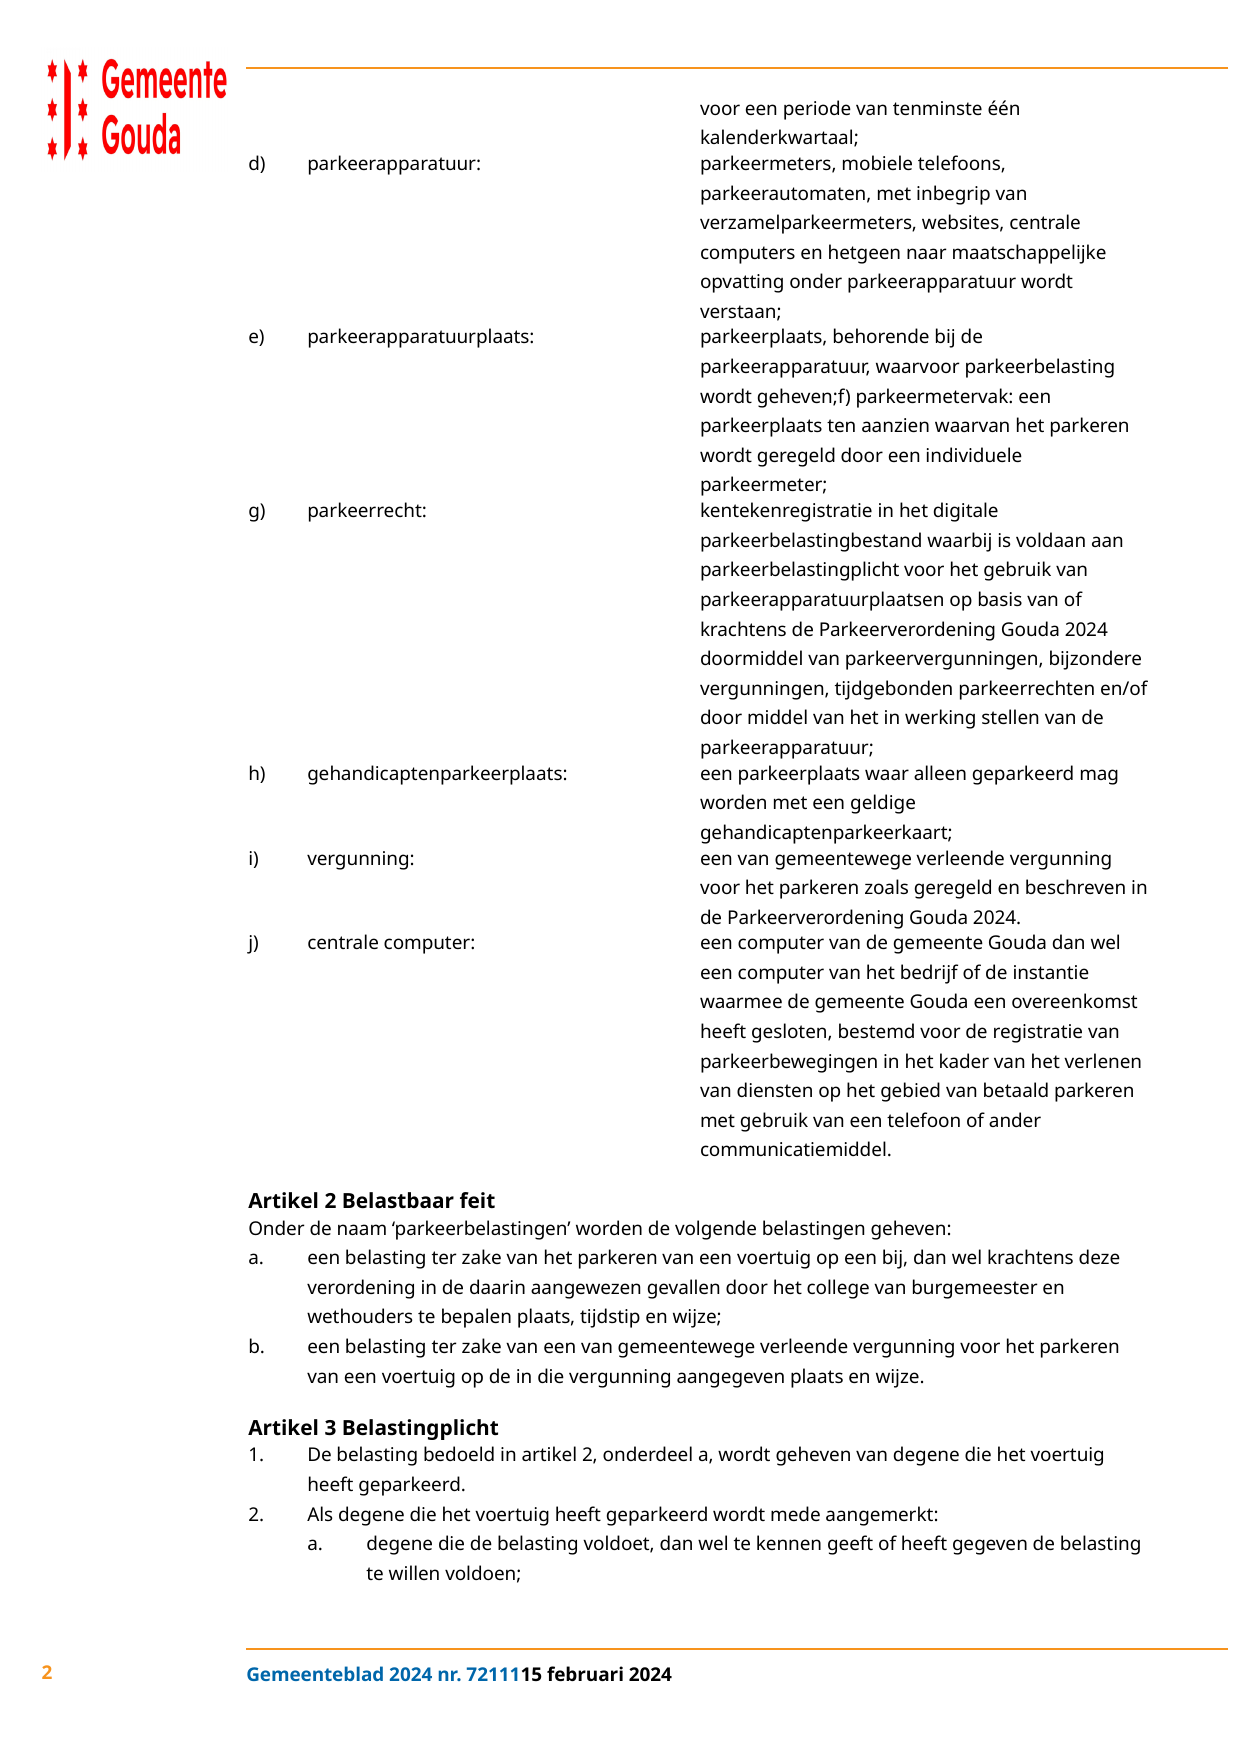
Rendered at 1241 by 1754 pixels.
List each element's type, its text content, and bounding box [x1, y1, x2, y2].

list Als degene die het voertuig heeft geparkeerd wordt mede aangemerkt: [248, 1501, 1152, 1527]
text Artikel 3 Belastingplicht [248, 1413, 1152, 1442]
table_cell parkeerapparatuur: [248, 150, 700, 324]
table_cell vergunning: [248, 845, 700, 929]
list De belasting bedoeld in artikel 2, onderdeel a, wordt geheven van degene die het voertuig heeft geparkeerd. [248, 1442, 1152, 1497]
table_cell een computer van de gemeente Gouda dan wel een computer van het bedrijf of de instantie waarmee de gemeente Gouda een overeenkomst heeft gesloten, bestemd voor de registratie van parkeerbewegingen in het kader van het verlenen van diensten op het gebied van betaald parkeren met gebruik van een telefoon of ander communicatiemiddel. [700, 930, 1152, 1162]
table_cell centrale computer: [248, 930, 700, 1162]
table_cell kentekenregistratie in het digitale parkeerbelastingbestand waarbij is voldaan aan parkeerbelastingplicht voor het gebruik van parkeerapparatuurplaatsen op basis van of krachtens de Parkeerverordening Gouda 2024 doormiddel van parkeervergunningen, bijzondere vergunningen, tijdgebonden parkeerrechten en/of door middel van het in werking stellen van de parkeerapparatuur; [700, 498, 1152, 760]
table_cell parkeermeters, mobiele telefoons, parkeerautomaten, met inbegrip van verzamelparkeermeters, websites, centrale computers en hetgeen naar maatschappelijke opvatting onder parkeerapparatuur wordt verstaan; [700, 150, 1152, 324]
text Artikel 2 Belastbaar feit [248, 1186, 1152, 1215]
table_cell parkeerrecht: [248, 498, 700, 760]
list degene die de belasting voldoet, dan wel te kennen geeft of heeft gegeven de belasting te willen voldoen; [307, 1530, 1152, 1586]
table_cell parkeerplaats, behorende bij de parkeerapparatuur, waarvoor parkeerbelasting wordt geheven;f) parkeermetervak: een parkeerplaats ten aanzien waarvan het parkeren wordt geregeld door een individuele parkeermeter; [700, 324, 1152, 497]
list een belasting ter zake van het parkeren van een voertuig op een bij, dan wel krachtens deze verordening in de daarin aangewezen gevallen door het college van burgemeester en wethouders te bepalen plaats, tijdstip en wijze; [248, 1244, 1152, 1329]
picture [41, 47, 231, 172]
table_cell parkeerapparatuurplaats: [248, 324, 700, 497]
table_cell een van gemeentewege verleende vergunning voor het parkeren zoals geregeld en beschreven in de Parkeerverordening Gouda 2024. [700, 845, 1152, 929]
text Onder de naam ‘parkeerbelastingen’ worden de volgende belastingen geheven: [248, 1215, 1152, 1241]
list een belasting ter zake van een van gemeentewege verleende vergunning voor het parkeren van een voertuig op de in die vergunning aangegeven plaats en wijze. [248, 1333, 1152, 1388]
table_cell voor een periode van tenminste één kalenderkwartaal; [700, 95, 1152, 150]
table_cell gehandicaptenparkeerplaats: [248, 760, 700, 845]
table_cell een parkeerplaats waar alleen geparkeerd mag worden met een geldige gehandicaptenparkeerkaart; [700, 760, 1152, 845]
table_cell [248, 95, 700, 150]
